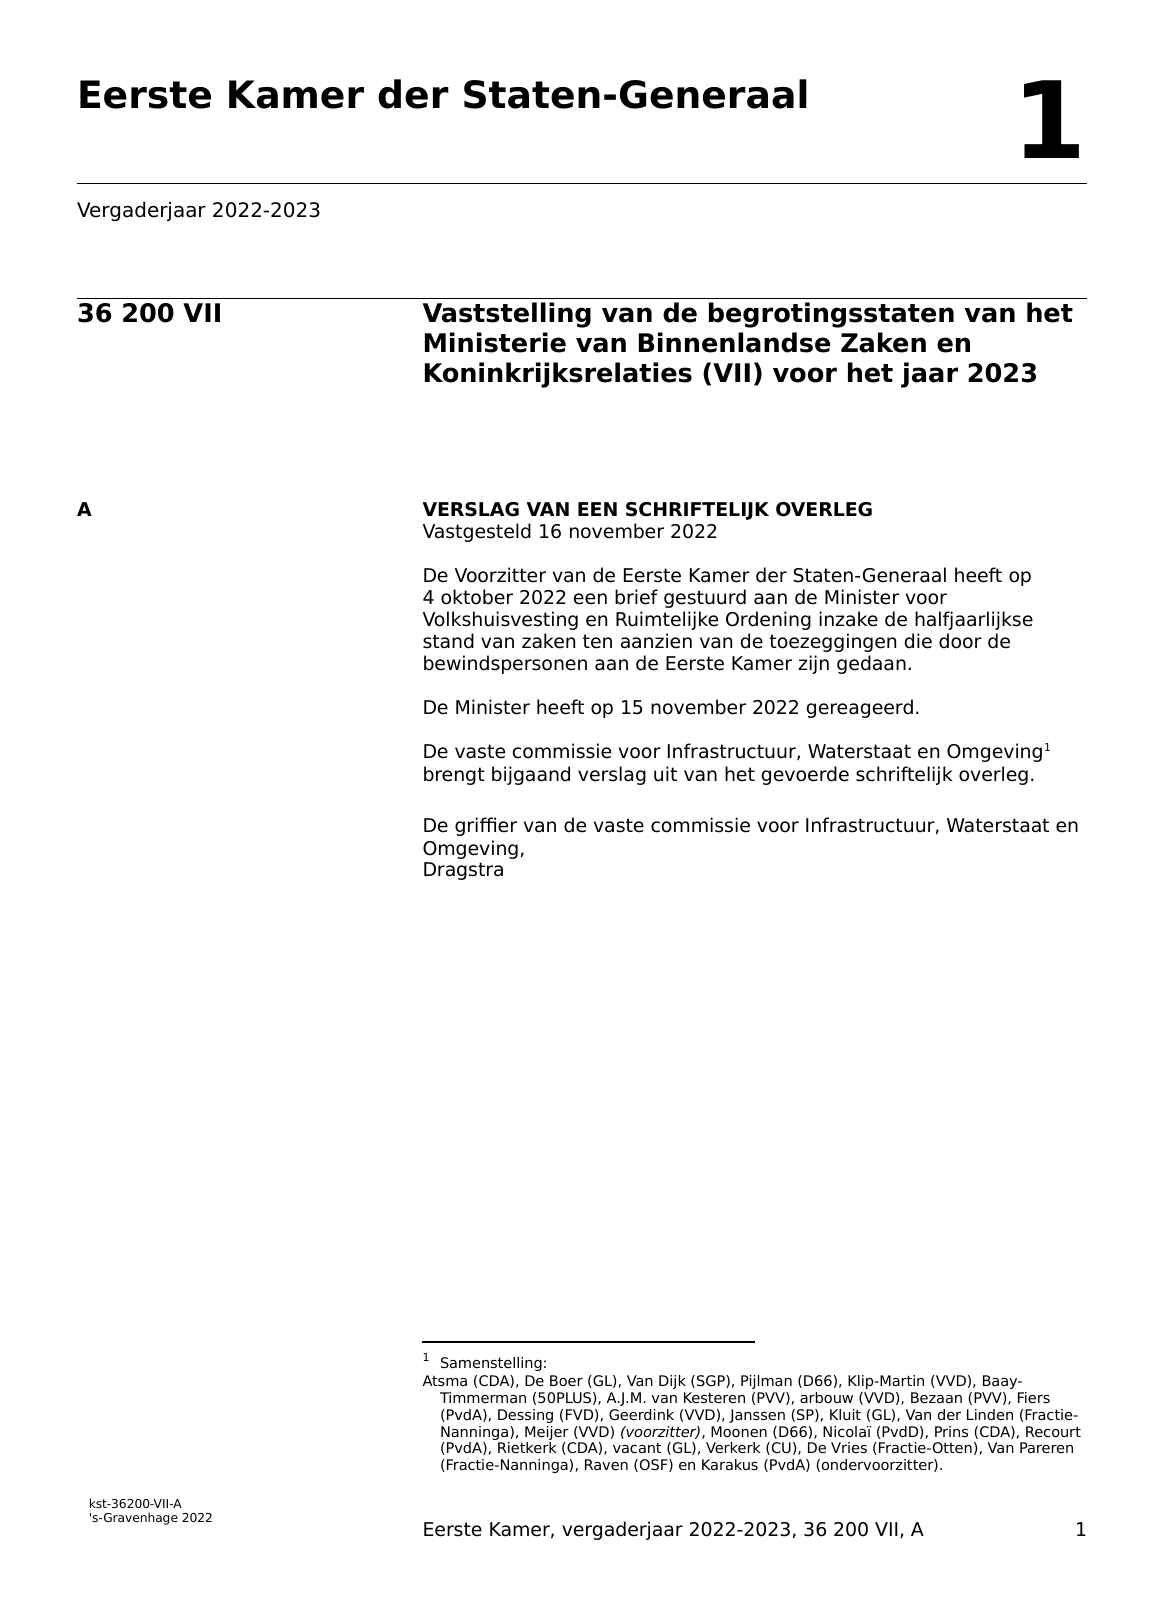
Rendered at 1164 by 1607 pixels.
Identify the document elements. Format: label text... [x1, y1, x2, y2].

text kst-36200-VII-A [88, 1497, 323, 1511]
text De griffier van de vaste commissie voor Infrastructuur, Waterstaat en Omgeving, Dragstra [422, 815, 1087, 881]
table_header Eerste Kamer der Staten-Generaal [77, 59, 886, 183]
text Atsma (CDA), De Boer (GL), Van Dijk (SGP), Pijlman (D66), Klip-Martin (VVD), Baay-Timmerman (50PLUS), A.J.M. van Kesteren (PVV), arbouw (VVD), Bezaan (PVV), Fiers (PvdA), Dessing (FVD), Geerdink (VVD), Janssen (SP), Kluit (GL), Van der Linden (Fractie-Nanninga), Meijer (VVD) (voorzitter), Moonen (D66), Nicolaï (PvdD), Prins (CDA), Recourt (PvdA), Rietkerk (CDA), vacant (GL), Verkerk (CU), De Vries (Fractie-Otten), Van Pareren (Fractie-Nanninga), Raven (OSF) en Karakus (PvdA) (ondervoorzitter). [422, 1373, 1087, 1474]
table_header 1 [886, 59, 1087, 183]
text Vastgesteld 16 november 2022 [422, 521, 1087, 543]
subtitle 36 200 VII Vaststelling van de begrotingsstaten van het Ministerie van Binnenlandse Zaken en Koninkrijksrelaties (VII) voor het jaar 2023 [77, 299, 1087, 388]
subtitle A VERSLAG VAN EEN SCHRIFTELIJK OVERLEG [77, 499, 1087, 521]
text De Voorzitter van de Eerste Kamer der Staten-Generaal heeft op 4 oktober 2022 een brief gestuurd aan de Minister voor Volkshuisvesting en Ruimtelijke Ordening inzake de halfjaarlijkse stand van zaken ten aanzien van de toezeggingen die door de bewindspersonen aan de Eerste Kamer zijn gedaan. [422, 565, 1087, 675]
table_cell Vergaderjaar 2022-2023 [77, 184, 1087, 298]
text De Minister heeft op 15 november 2022 gereageerd. [422, 697, 1087, 719]
text De vaste commissie voor Infrastructuur, Waterstaat en Omgeving brengt bijgaand verslag uit van het gevoerde schriftelijk overleg. [422, 741, 1087, 785]
text Samenstelling: [422, 1351, 1087, 1373]
text 's-Gravenhage 2022 [88, 1511, 323, 1525]
